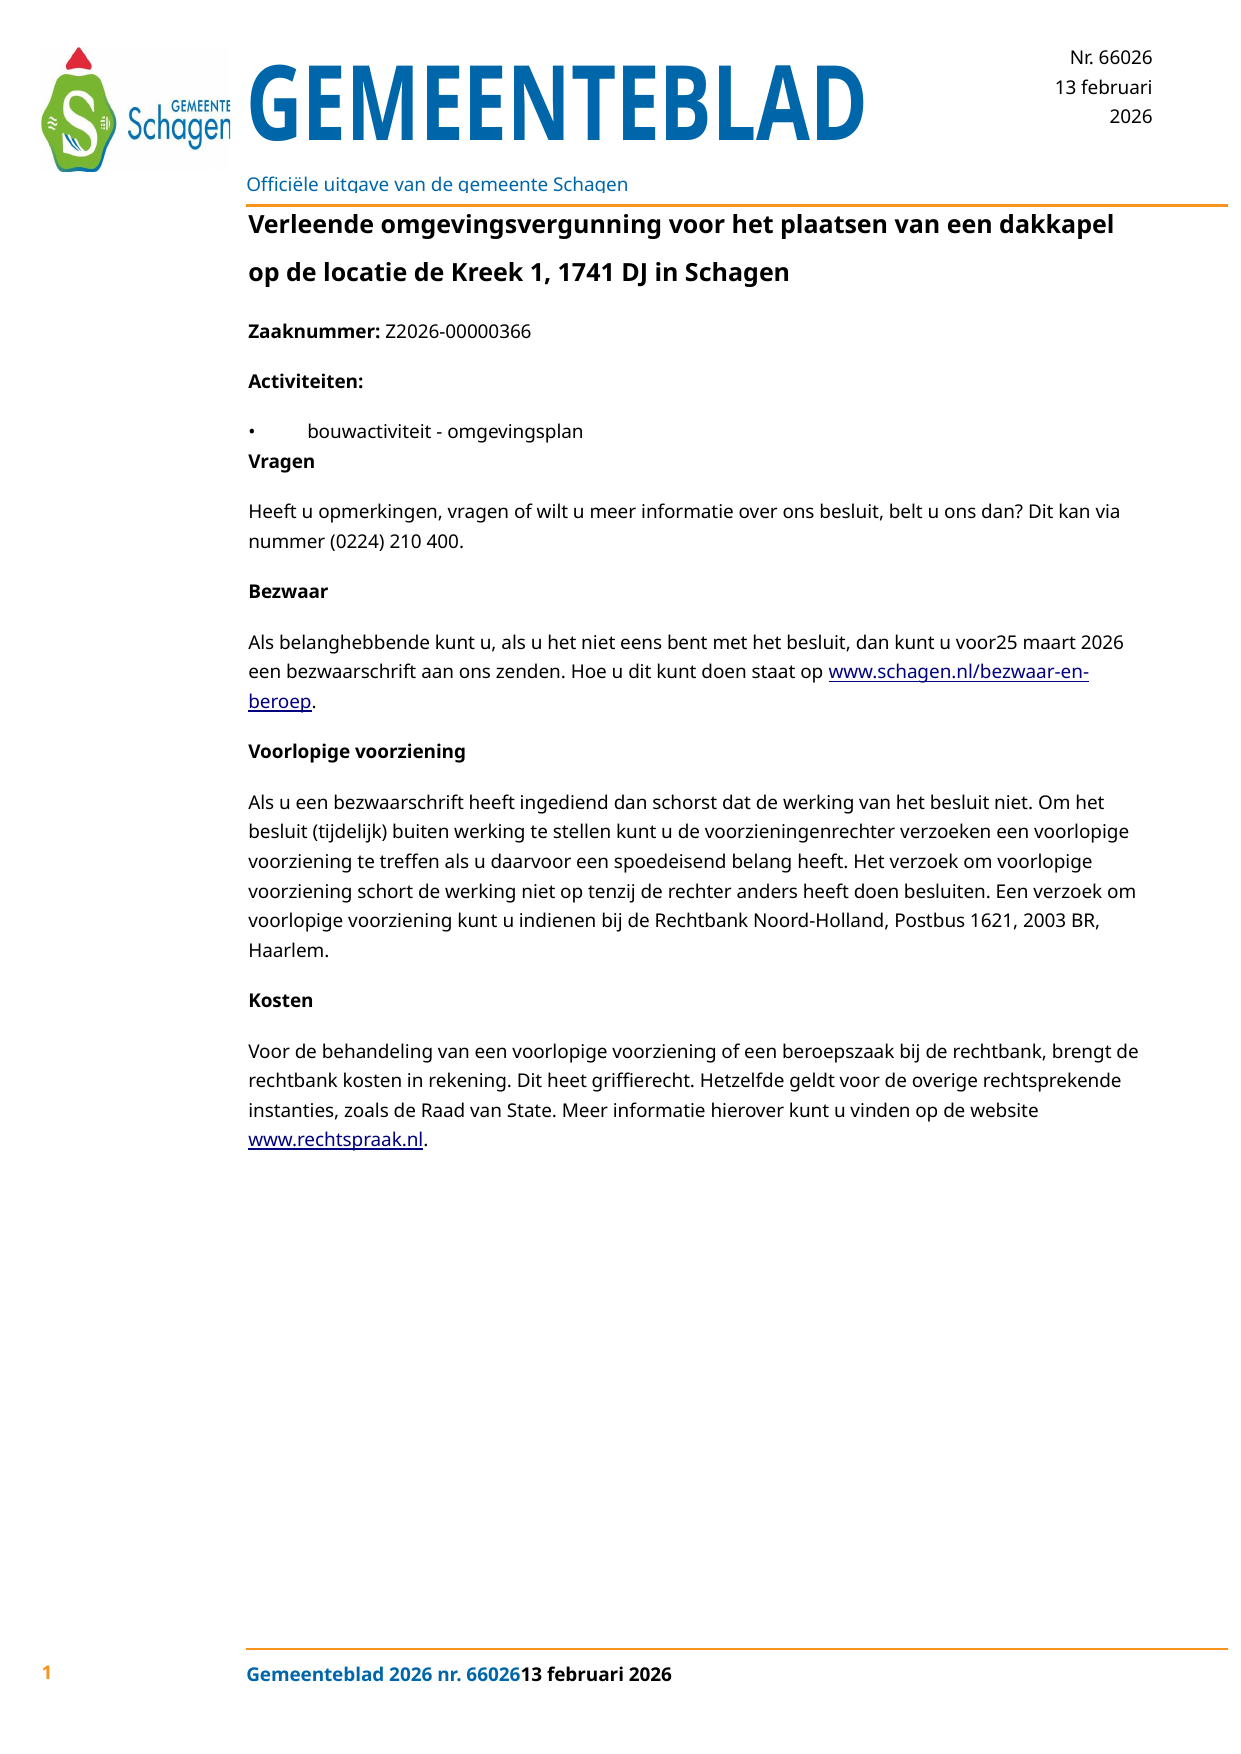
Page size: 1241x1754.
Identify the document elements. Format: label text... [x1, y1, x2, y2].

text Voorlopige voorziening [248, 739, 1152, 764]
text Verleende omgevingsvergunning voor het plaatsen van een dakkapel op de locatie de Kreek 1, 1741 DJ in Schagen [248, 207, 1152, 288]
list bouwactiviteit - omgevingsplan [248, 419, 1152, 444]
text Als u een bezwaarschrift heeft ingediend dan schorst dat de werking van het besluit niet. Om het besluit (tijdelijk) buiten werking te stellen kunt u de voorzieningenrechter verzoeken een voorlopige voorziening te treffen als u daarvoor een spoedeisend belang heeft. Het verzoek om voorlopige voorziening schort de werking niet op tenzij de rechter anders heeft doen besluiten. Een verzoek om voorlopige voorziening kunt u indienen bij de Rechtbank Noord-Holland, Postbus 1621, 2003 BR, Haarlem. [248, 789, 1152, 963]
text Heeft u opmerkingen, vragen of wilt u meer informatie over ons besluit, belt u ons dan? Dit kan via nummer (0224) 210 400. [248, 499, 1152, 554]
text Voor de behandeling van een voorlopige voorziening of een beroepszaak bij de rechtbank, brengt de rechtbank kosten in rekening. Dit heet griffierecht. Hetzelfde geldt voor de overige rechtsprekende instanties, zoals de Raad van State. Meer informatie hierover kunt u vinden op de website www.rechtspraak.nl. [248, 1038, 1152, 1152]
text Vragen [248, 448, 1152, 474]
text Bezwaar [248, 579, 1152, 604]
text Zaaknummer: Z2026-00000366 [248, 318, 1152, 344]
text Kosten [248, 987, 1152, 1013]
text Activiteiten: [248, 368, 1152, 394]
text Als belanghebbende kunt u, als u het niet eens bent met het besluit, dan kunt u voor25 maart 2026 een bezwaarschrift aan ons zenden. Hoe u dit kunt doen staat op www.schagen.nl/bezwaar-en-beroep. [248, 629, 1152, 714]
picture [41, 47, 231, 172]
